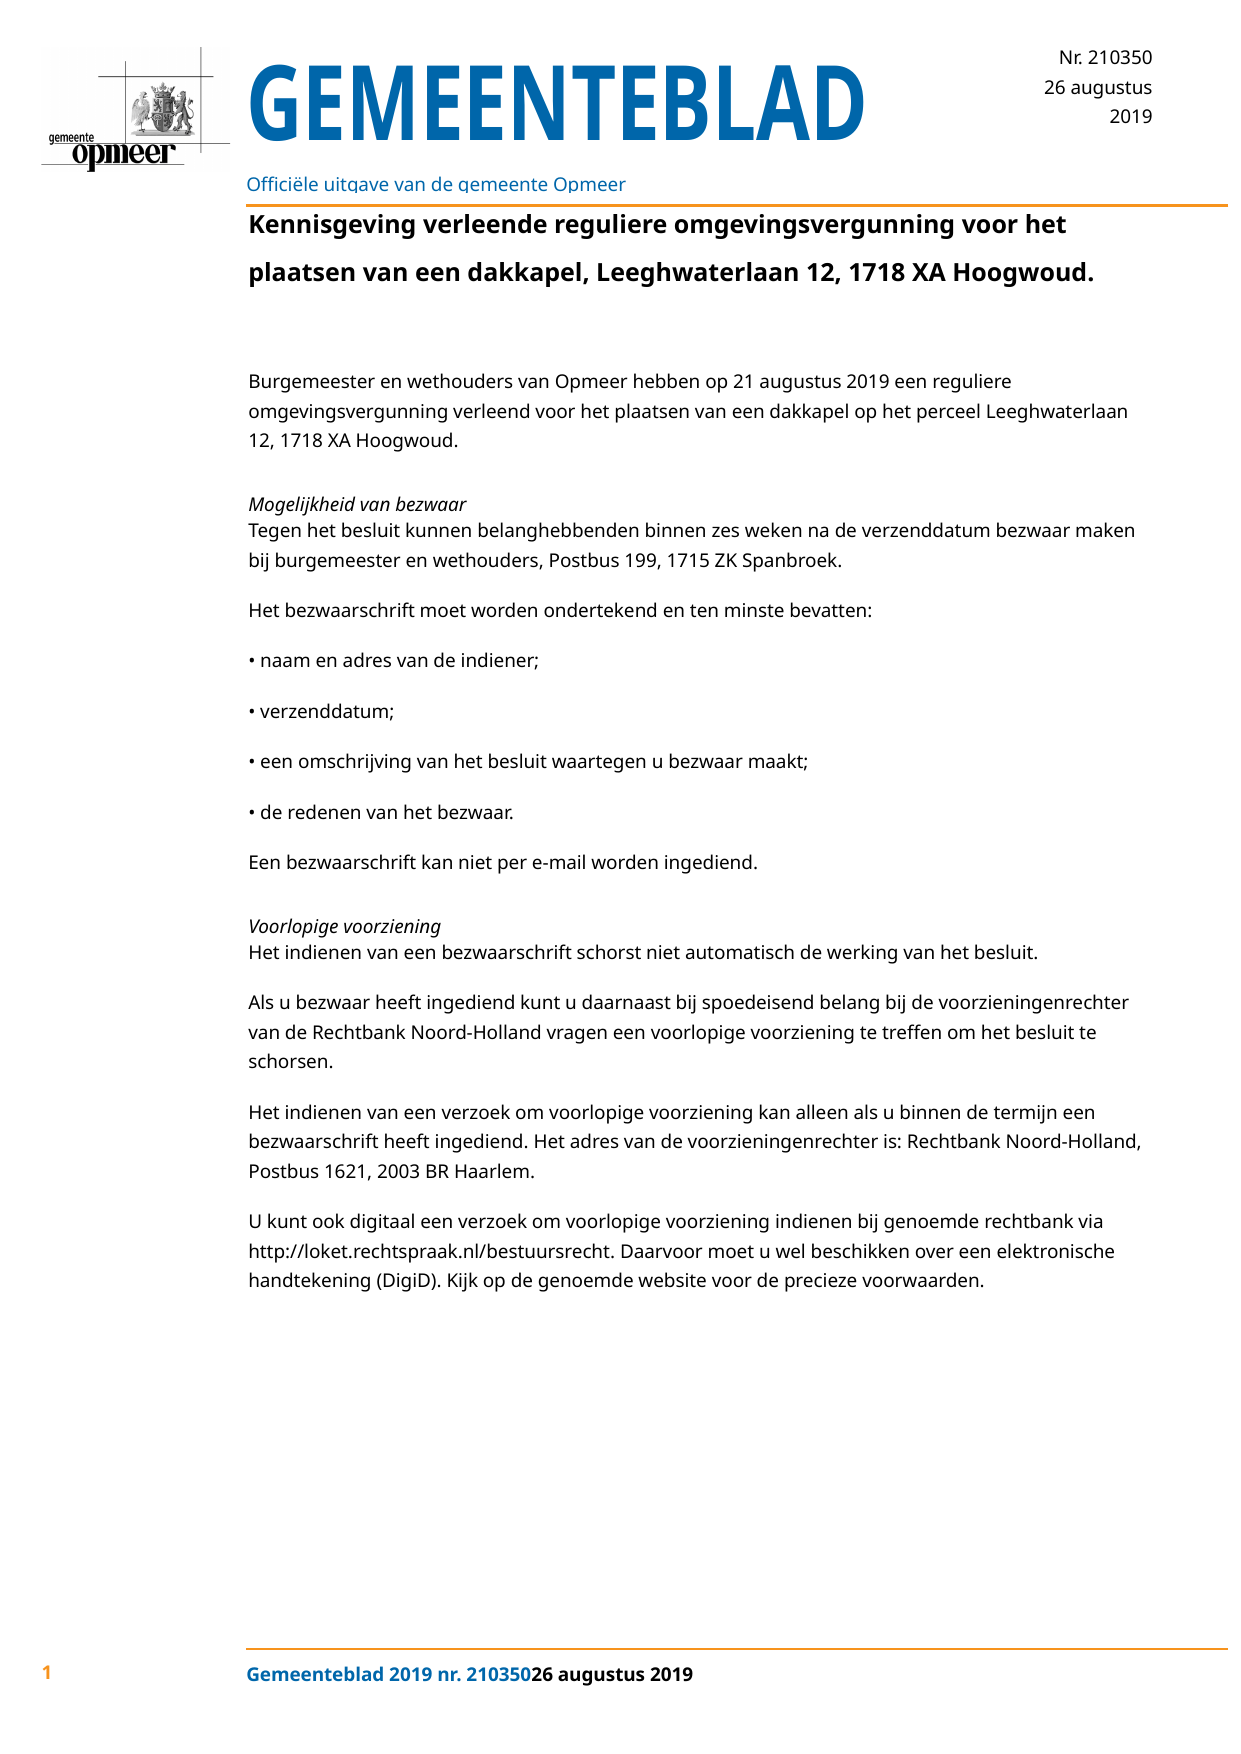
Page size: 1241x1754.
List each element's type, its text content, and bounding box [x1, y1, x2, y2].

text • verzenddatum; [248, 698, 1152, 724]
picture [41, 47, 231, 172]
text Voorlopige voorziening [248, 913, 1152, 939]
text Mogelijkheid van bezwaar [248, 491, 1152, 517]
text • naam en adres van de indiener; [248, 648, 1152, 673]
text U kunt ook digitaal een verzoek om voorlopige voorziening indienen bij genoemde rechtbank via http://loket.rechtspraak.nl/bestuursrecht. Daarvoor moet u wel beschikken over een elektronische handtekening (DigiD). Kijk op de genoemde website voor de precieze voorwaarden. [248, 1208, 1152, 1293]
text Een bezwaarschrift kan niet per e-mail worden ingediend. [248, 849, 1152, 875]
text Het bezwaarschrift moet worden ondertekend en ten minste bevatten: [248, 597, 1152, 623]
text Als u bezwaar heeft ingediend kunt u daarnaast bij spoedeisend belang bij de voorzieningenrechter van de Rechtbank Noord-Holland vragen een voorlopige voorziening te treffen om het besluit te schorsen. [248, 989, 1152, 1074]
text Het indienen van een verzoek om voorlopige voorziening kan alleen als u binnen de termijn een bezwaarschrift heeft ingediend. Het adres van de voorzieningenrechter is: Rechtbank Noord-Holland, Postbus 1621, 2003 BR Haarlem. [248, 1099, 1152, 1184]
text Het indienen van een bezwaarschrift schorst niet automatisch de werking van het besluit. [248, 939, 1152, 965]
text Tegen het besluit kunnen belanghebbenden binnen zes weken na de verzenddatum bezwaar maken bij burgemeester en wethouders, Postbus 199, 1715 ZK Spanbroek. [248, 517, 1152, 572]
text Burgemeester en wethouders van Opmeer hebben op 21 augustus 2019 een reguliere omgevingsvergunning verleend voor het plaatsen van een dakkapel op het perceel Leeghwaterlaan 12, 1718 XA Hoogwoud. [248, 368, 1152, 453]
text • de redenen van het bezwaar. [248, 799, 1152, 824]
text • een omschrijving van het besluit waartegen u bezwaar maakt; [248, 748, 1152, 774]
text Kennisgeving verleende reguliere omgevingsvergunning voor het plaatsen van een dakkapel, Leeghwaterlaan 12, 1718 XA Hoogwoud. [248, 207, 1152, 288]
